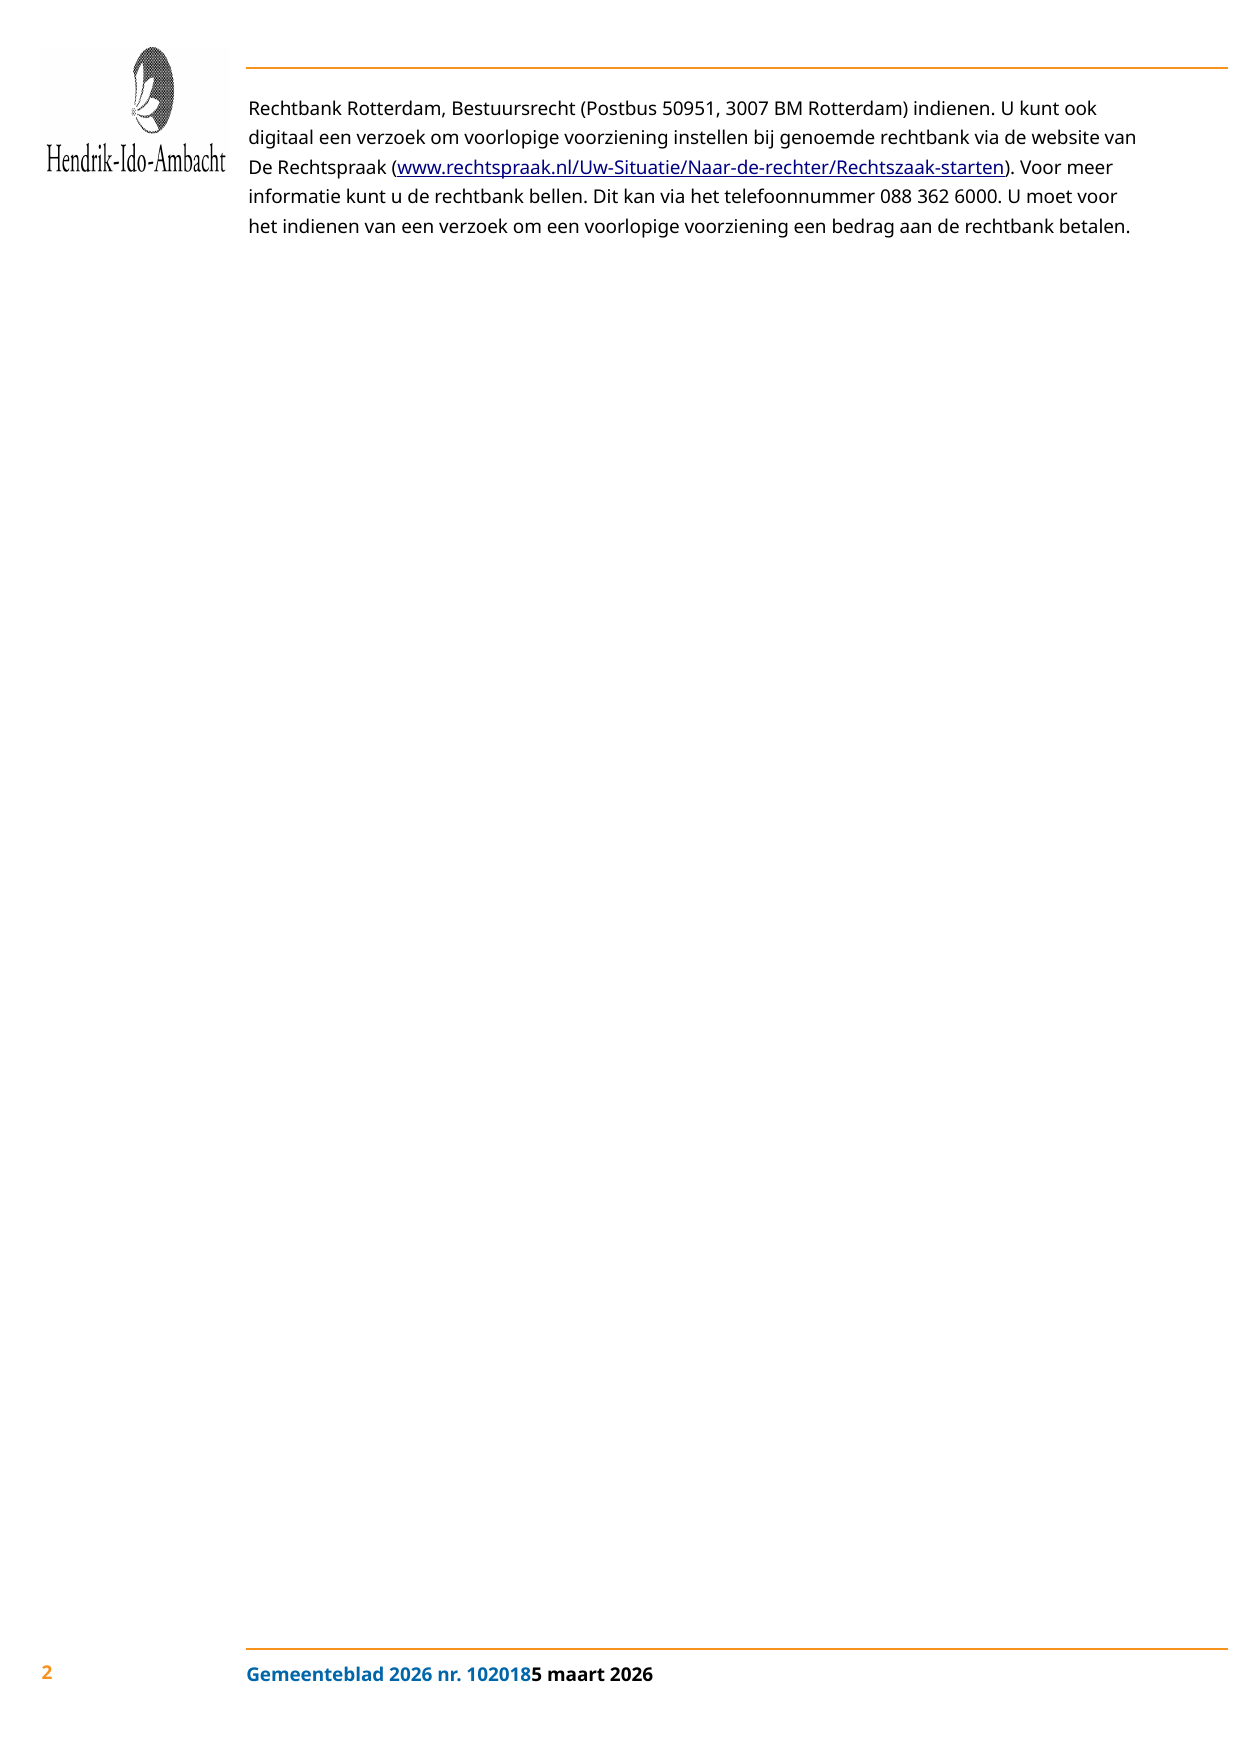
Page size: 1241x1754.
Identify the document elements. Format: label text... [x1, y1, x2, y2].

picture [41, 47, 231, 172]
text Rechtbank Rotterdam, Bestuursrecht (Postbus 50951, 3007 BM Rotterdam) indienen. U kunt ook digitaal een verzoek om voorlopige voorziening instellen bij genoemde rechtbank via de website van De Rechtspraak (www.rechtspraak.nl/Uw-Situatie/Naar-de-rechter/Rechtszaak-starten). Voor meer informatie kunt u de rechtbank bellen. Dit kan via het telefoonnummer 088 362 6000. U moet voor het indienen van een verzoek om een voorlopige voorziening een bedrag aan de rechtbank betalen. [248, 95, 1152, 239]
